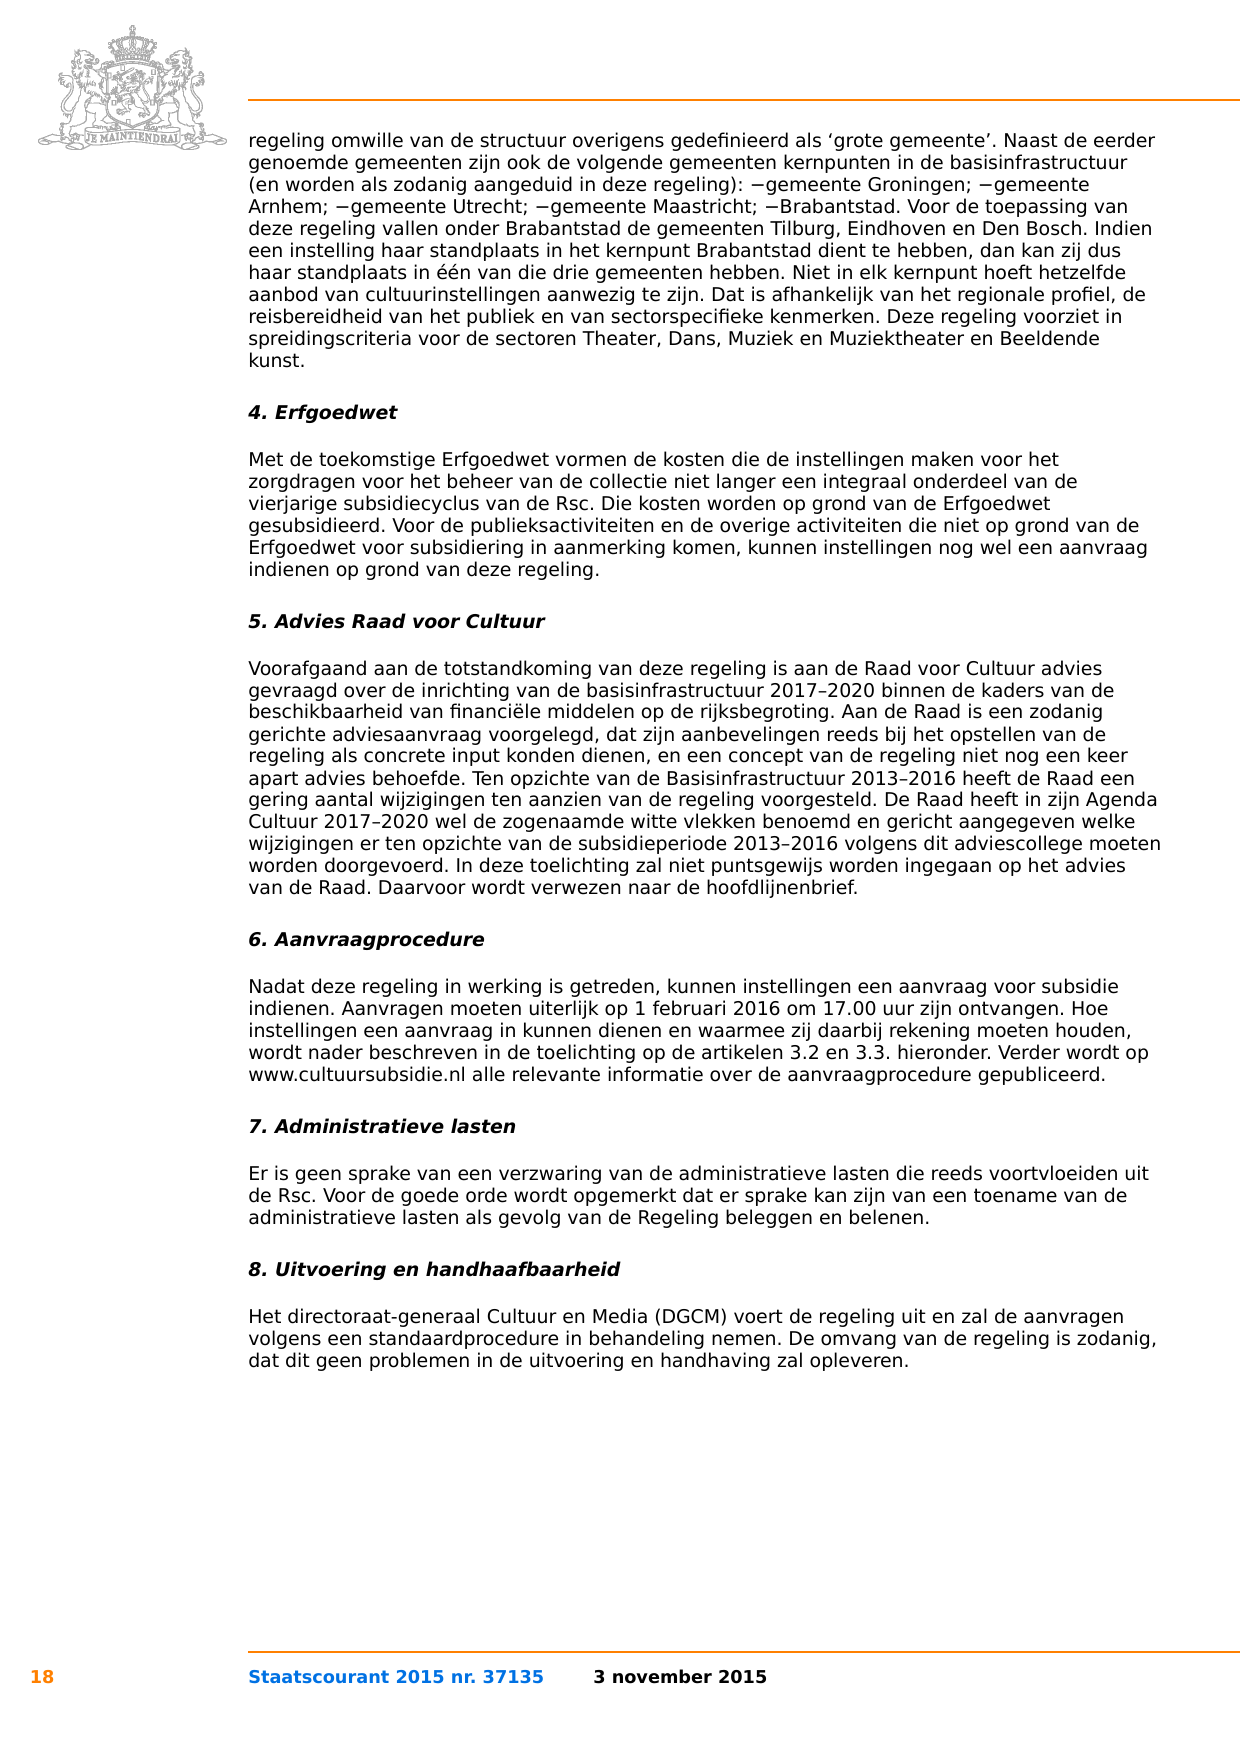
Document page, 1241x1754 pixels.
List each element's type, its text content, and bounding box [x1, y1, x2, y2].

text regeling omwille van de structuur overigens gedefinieerd als ‘grote gemeente’. Naast de eerder genoemde gemeenten zijn ook de volgende gemeenten kernpunten in de basisinfrastructuur (en worden als zodanig aangeduid in deze regeling): −gemeente Groningen; −gemeente Arnhem; −gemeente Utrecht; −gemeente Maastricht; −Brabantstad. Voor de toepassing van deze regeling vallen onder Brabantstad de gemeenten Tilburg, Eindhoven en Den Bosch. Indien een instelling haar standplaats in het kernpunt Brabantstad dient te hebben, dan kan zij dus haar standplaats in één van die drie gemeenten hebben. Niet in elk kernpunt hoeft hetzelfde aanbod van cultuurinstellingen aanwezig te zijn. Dat is afhankelijk van het regionale profiel, de reisbereidheid van het publiek en van sectorspecifieke kenmerken. Deze regeling voorziet in spreidingscriteria voor de sectoren Theater, Dans, Muziek en Muziektheater en Beeldende kunst. [248, 130, 1163, 372]
text Voorafgaand aan de totstandkoming van deze regeling is aan de Raad voor Cultuur advies gevraagd over de inrichting van de basisinfrastructuur 2017–2020 binnen de kaders van de beschikbaarheid van financiële middelen op de rijksbegroting. Aan de Raad is een zodanig gerichte adviesaanvraag voorgelegd, dat zijn aanbevelingen reeds bij het opstellen van de regeling als concrete input konden dienen, en een concept van de regeling niet nog een keer apart advies behoefde. Ten opzichte van de Basisinfrastructuur 2013–2016 heeft de Raad een gering aantal wijzigingen ten aanzien van de regeling voorgesteld. De Raad heeft in zijn Agenda Cultuur 2017–2020 wel de zogenaamde witte vlekken benoemd en gericht aangegeven welke wijzigingen er ten opzichte van de subsidieperiode 2013–2016 volgens dit adviescollege moeten worden doorgevoerd. In deze toelichting zal niet puntsgewijs worden ingegaan op het advies van de Raad. Daarvoor wordt verwezen naar de hoofdlijnenbrief. [248, 657, 1163, 899]
text Het directoraat-generaal Cultuur en Media (DGCM) voert de regeling uit en zal de aanvragen volgens een standaardprocedure in behandeling nemen. De omvang van de regeling is zodanig, dat dit geen problemen in de uitvoering en handhaving zal opleveren. [248, 1306, 1163, 1372]
text Er is geen sprake van een verzwaring van de administratieve lasten die reeds voortvloeiden uit de Rsc. Voor de goede orde wordt opgemerkt dat er sprake kan zijn van een toename van de administratieve lasten als gevolg van de Regeling beleggen en belenen. [248, 1163, 1163, 1229]
subtitle 8. Uitvoering en handhaafbaarheid [248, 1259, 1163, 1281]
subtitle 6. Aanvraagprocedure [248, 929, 1163, 951]
picture [38, 25, 227, 150]
text Nadat deze regeling in werking is getreden, kunnen instellingen een aanvraag voor subsidie indienen. Aanvragen moeten uiterlijk op 1 februari 2016 om 17.00 uur zijn ontvangen. Hoe instellingen een aanvraag in kunnen dienen en waarmee zij daarbij rekening moeten houden, wordt nader beschreven in de toelichting op de artikelen 3.2 en 3.3. hieronder. Verder wordt op www.cultuursubsidie.nl alle relevante informatie over de aanvraagprocedure gepubliceerd. [248, 976, 1163, 1086]
subtitle 7. Administratieve lasten [248, 1116, 1163, 1138]
text Met de toekomstige Erfgoedwet vormen de kosten die de instellingen maken voor het zorgdragen voor het beheer van de collectie niet langer een integraal onderdeel van de vierjarige subsidiecyclus van de Rsc. Die kosten worden op grond van de Erfgoedwet gesubsidieerd. Voor de publieksactiviteiten en de overige activiteiten die niet op grond van de Erfgoedwet voor subsidiering in aanmerking komen, kunnen instellingen nog wel een aanvraag indienen op grond van deze regeling. [248, 449, 1163, 581]
subtitle 5. Advies Raad voor Cultuur [248, 611, 1163, 632]
subtitle 4. Erfgoedwet [248, 402, 1163, 424]
